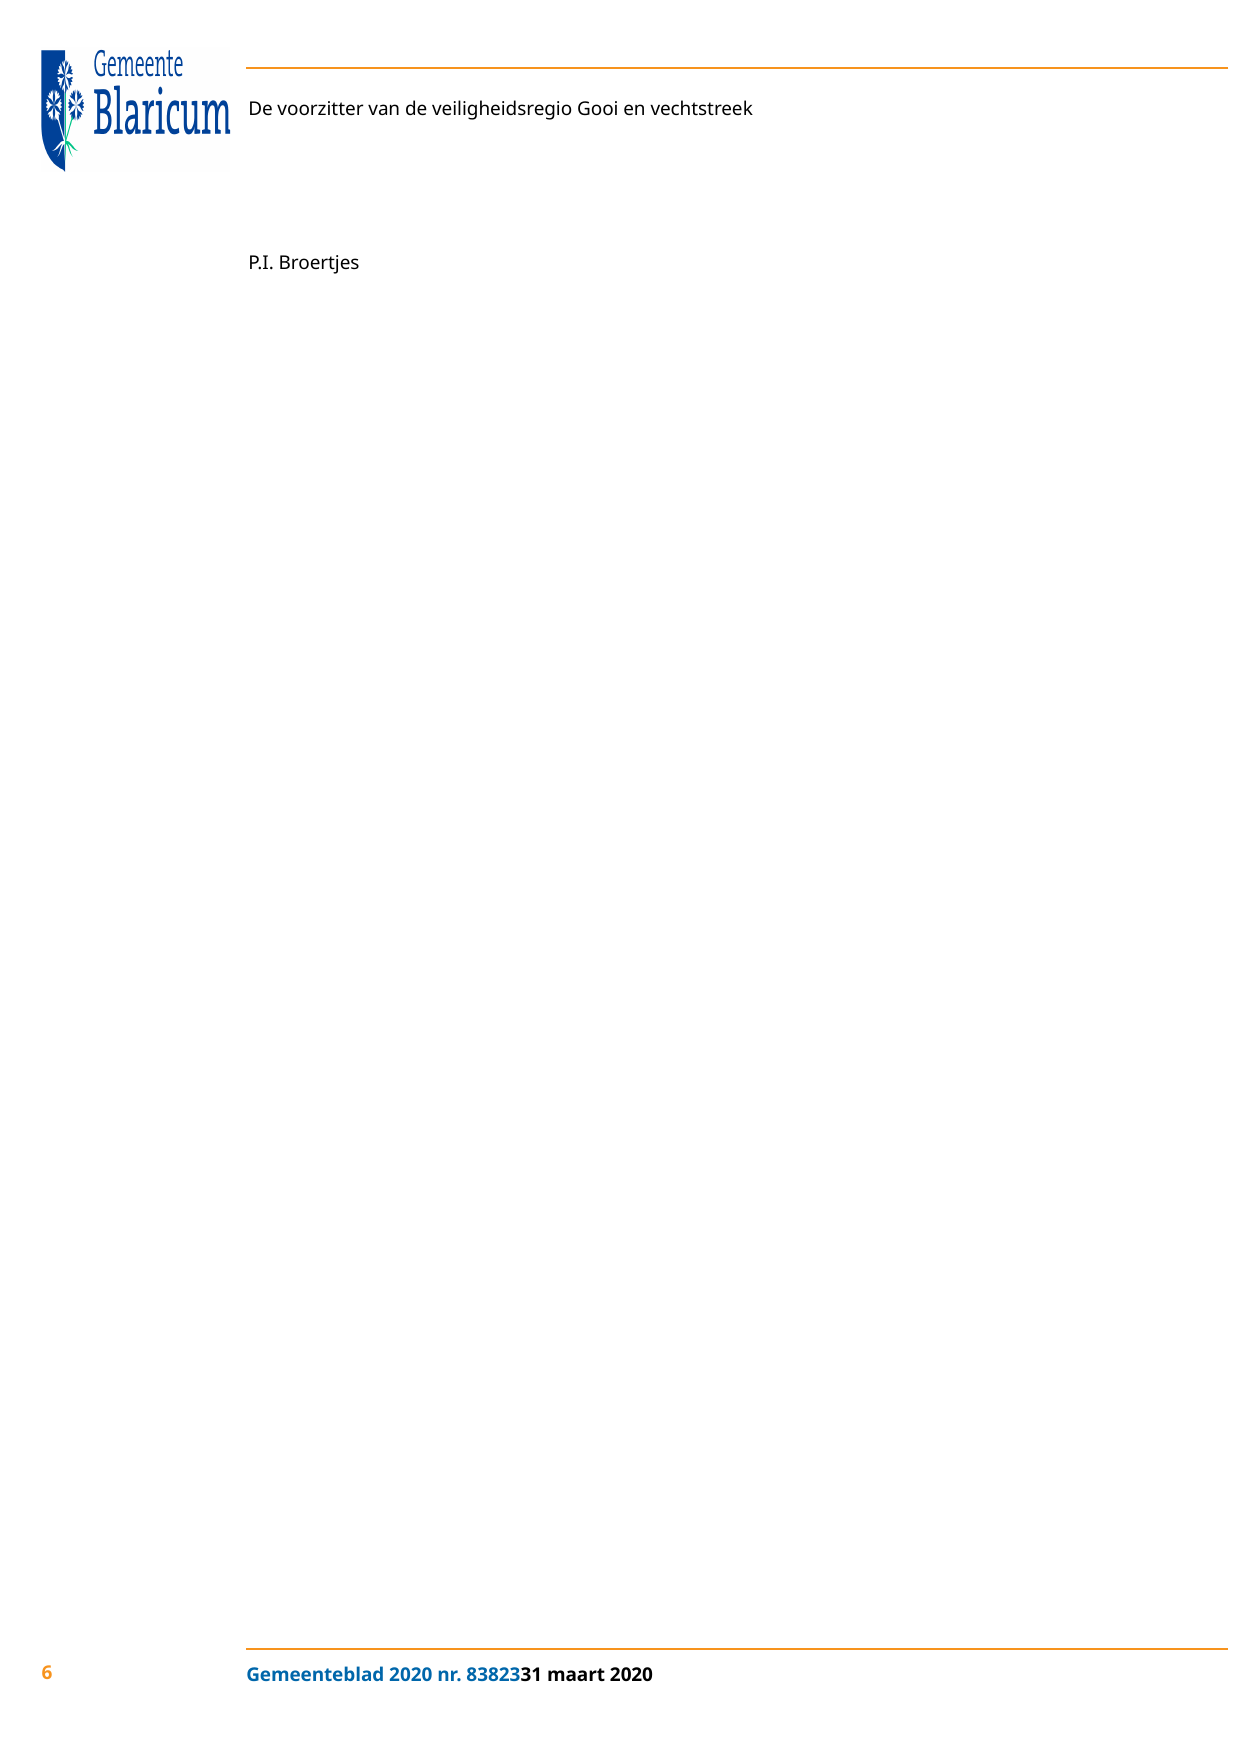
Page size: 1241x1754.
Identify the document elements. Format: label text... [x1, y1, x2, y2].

picture [41, 47, 231, 172]
text P.I. Broertjes [248, 249, 1152, 275]
text De voorzitter van de veiligheidsregio Gooi en vechtstreek [248, 95, 1152, 121]
